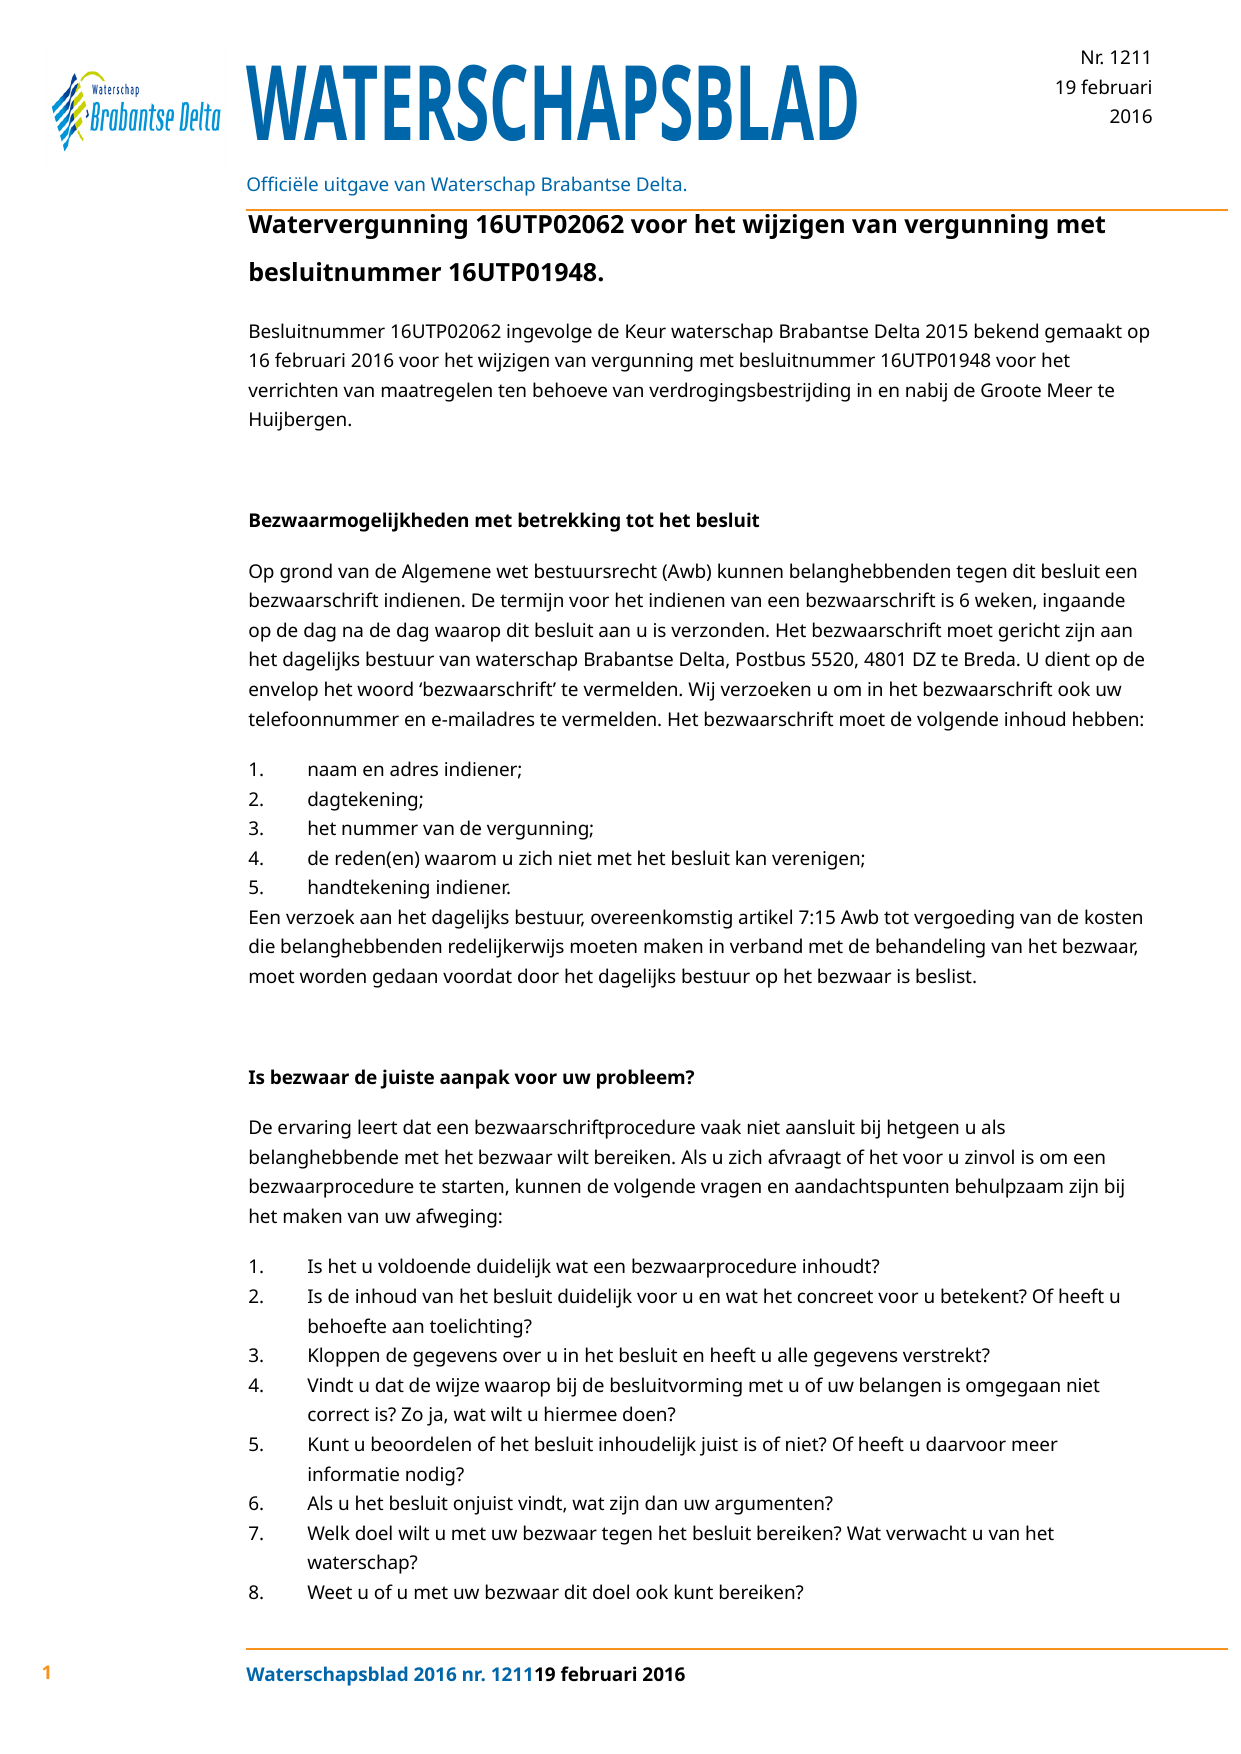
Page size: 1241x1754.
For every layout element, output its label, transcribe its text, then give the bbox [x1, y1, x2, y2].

list Welk doel wilt u met uw bezwaar tegen het besluit bereiken? Wat verwacht u van het waterschap? [248, 1520, 1152, 1575]
list dagtekening; [248, 786, 1152, 812]
list naam en adres indiener; [248, 756, 1152, 782]
text Watervergunning 16UTP02062 voor het wijzigen van vergunning met besluitnummer 16UTP01948. [248, 211, 1152, 288]
list het nummer van de vergunning; [248, 815, 1152, 841]
list de reden(en) waarom u zich niet met het besluit kan verenigen; [248, 845, 1152, 871]
list Kunt u beoordelen of het besluit inhoudelijk juist is of niet? Of heeft u daarvoor meer informatie nodig? [248, 1431, 1152, 1487]
list handtekening indiener. [248, 874, 1152, 900]
list Kloppen de gegevens over u in het besluit en heeft u alle gegevens verstrekt? [248, 1342, 1152, 1368]
text Is bezwaar de juiste aanpak voor uw probleem? [248, 1064, 1152, 1090]
text Een verzoek aan het dagelijks bestuur, overeenkomstig artikel 7:15 Awb tot vergoeding van de kosten die belanghebbenden redelijkerwijs moeten maken in verband met de behandeling van het bezwaar, moet worden gedaan voordat door het dagelijks bestuur op het bezwaar is beslist. [248, 904, 1152, 989]
list Is het u voldoende duidelijk wat een bezwaarprocedure inhoudt? [248, 1254, 1152, 1279]
list Is de inhoud van het besluit duidelijk voor u en wat het concreet voor u betekent? Of heeft u behoefte aan toelichting? [248, 1283, 1152, 1339]
text Op grond van de Algemene wet bestuursrecht (Awb) kunnen belanghebbenden tegen dit besluit een bezwaarschrift indienen. De termijn voor het indienen van een bezwaarschrift is 6 weken, ingaande op de dag na de dag waarop dit besluit aan u is verzonden. Het bezwaarschrift moet gericht zijn aan het dagelijks bestuur van waterschap Brabantse Delta, Postbus 5520, 4801 DZ te Breda. U dient op de envelop het woord ‘bezwaarschrift’ te vermelden. Wij verzoeken u om in het bezwaarschrift ook uw telefoonnummer en e‑mailadres te vermelden. Het bezwaarschrift moet de volgende inhoud hebben: [248, 558, 1152, 732]
picture [41, 47, 231, 172]
list Vindt u dat de wijze waarop bij de besluitvorming met u of uw belangen is omgegaan niet correct is? Zo ja, wat wilt u hiermee doen? [248, 1372, 1152, 1427]
list Weet u of u met uw bezwaar dit doel ook kunt bereiken? [248, 1579, 1152, 1605]
text De ervaring leert dat een bezwaarschriftprocedure vaak niet aansluit bij hetgeen u als belanghebbende met het bezwaar wilt bereiken. Als u zich afvraagt of het voor u zinvol is om een bezwaarprocedure te starten, kunnen de volgende vragen en aandachtspunten behulpzaam zijn bij het maken van uw afweging: [248, 1114, 1152, 1229]
list Als u het besluit onjuist vindt, wat zijn dan uw argumenten? [248, 1490, 1152, 1516]
text Besluitnummer 16UTP02062 ingevolge de Keur waterschap Brabantse Delta 2015 bekend gemaakt op 16 februari 2016 voor het wijzigen van vergunning met besluitnummer 16UTP01948 voor het verrichten van maatregelen ten behoeve van verdrogingsbestrijding in en nabij de Groote Meer te Huijbergen. [248, 318, 1152, 432]
text Bezwaarmogelijkheden met betrekking tot het besluit [248, 507, 1152, 533]
